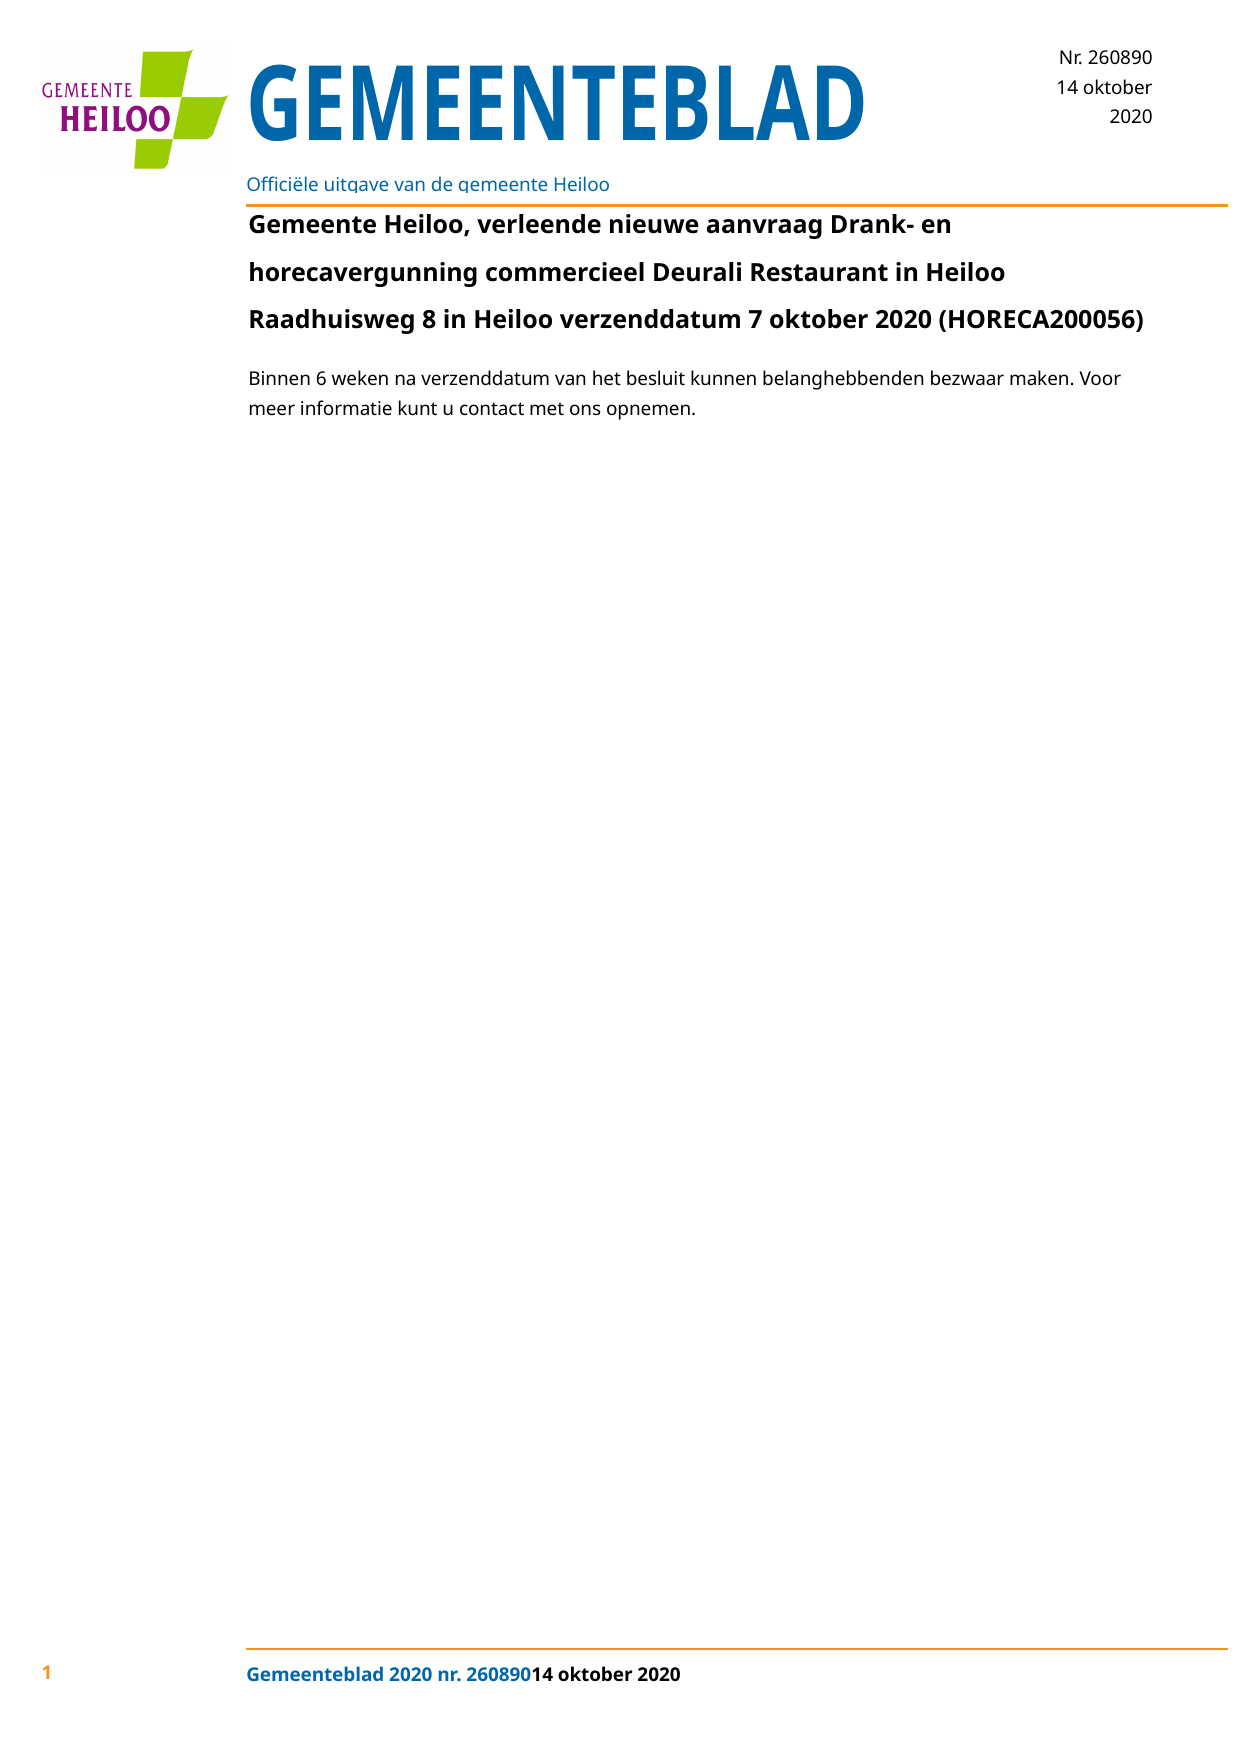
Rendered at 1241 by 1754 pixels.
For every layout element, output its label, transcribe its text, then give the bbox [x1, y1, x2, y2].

text Binnen 6 weken na verzenddatum van het besluit kunnen belanghebbenden bezwaar maken. Voor meer informatie kunt u contact met ons opnemen. [248, 366, 1152, 421]
picture [41, 47, 231, 172]
text Gemeente Heiloo, verleende nieuwe aanvraag Drank- en horecavergunning commercieel Deurali Restaurant in Heiloo Raadhuisweg 8 in Heiloo verzenddatum 7 oktober 2020 (HORECA200056) [248, 207, 1152, 336]
